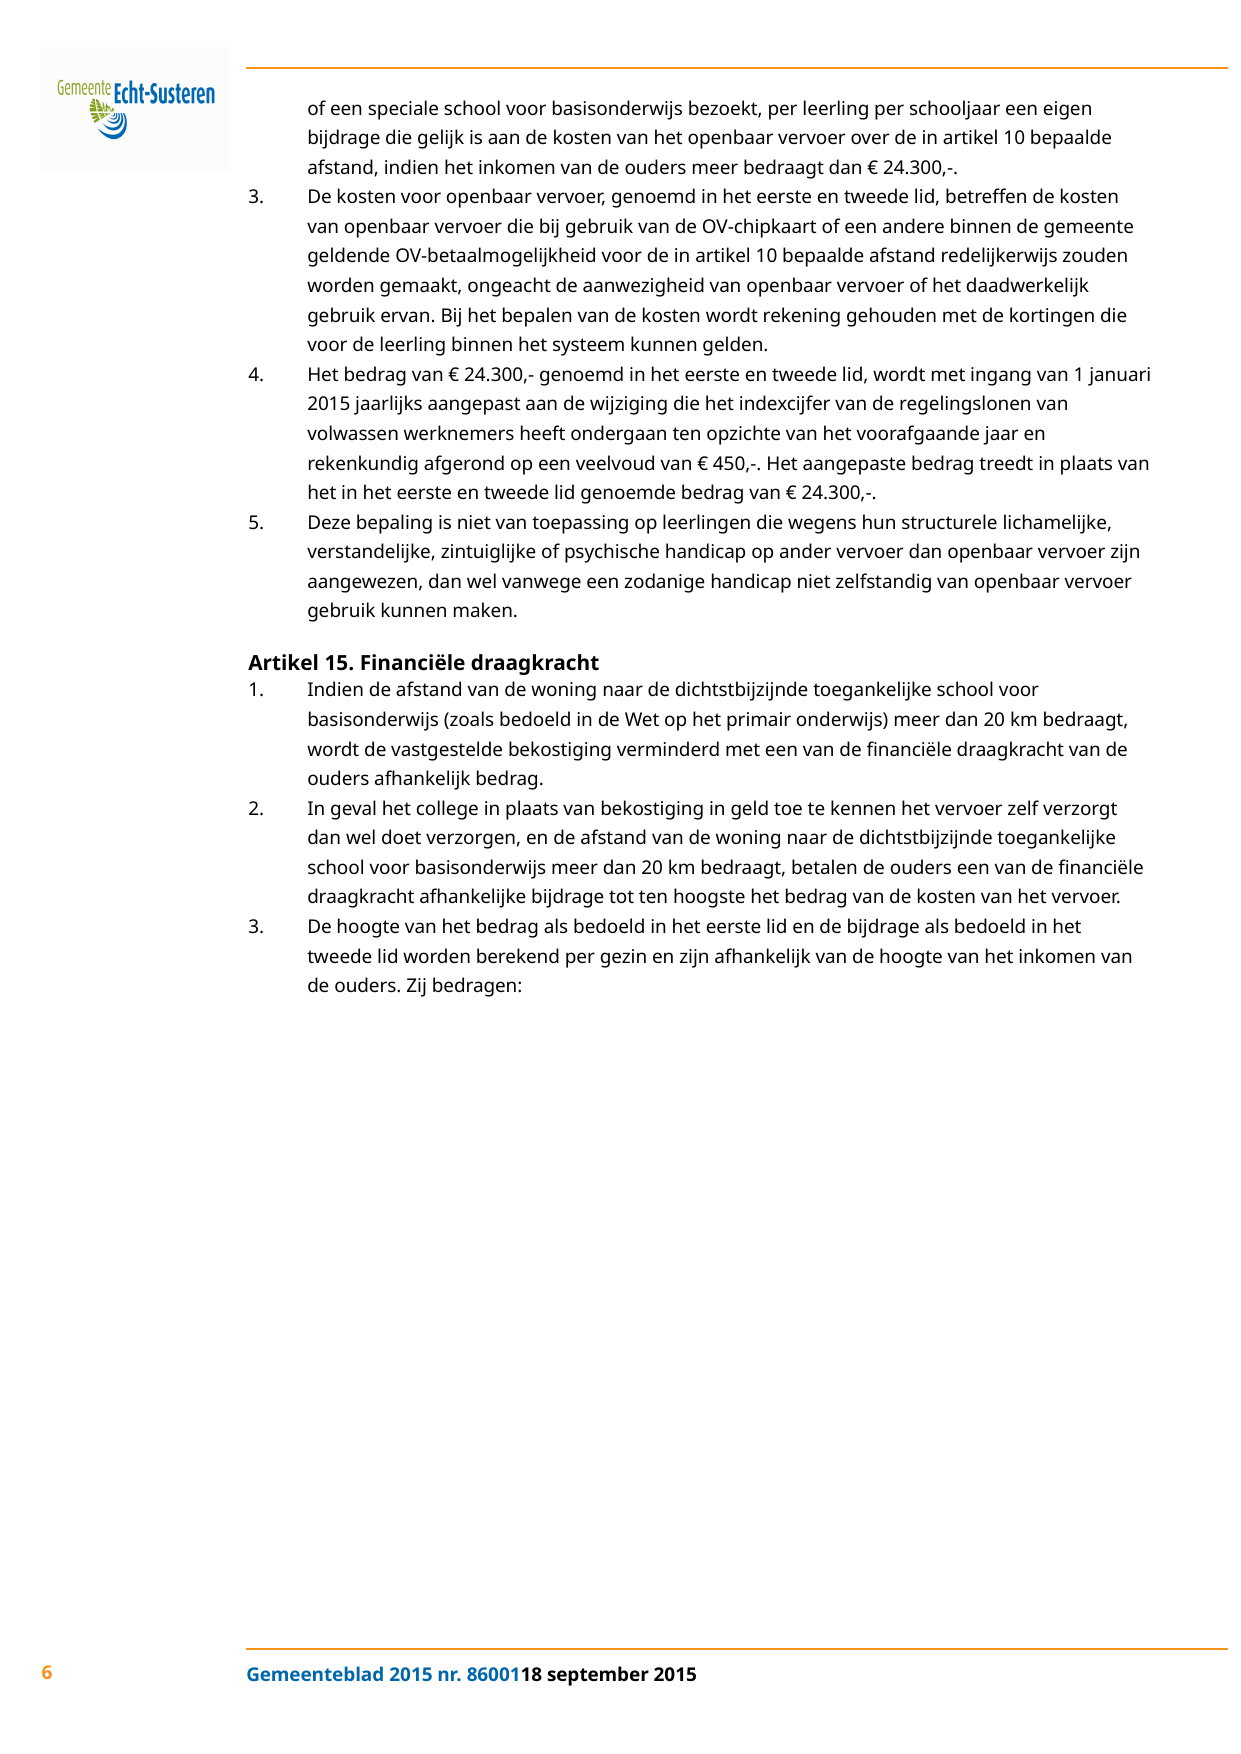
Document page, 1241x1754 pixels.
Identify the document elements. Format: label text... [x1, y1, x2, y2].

list De hoogte van het bedrag als bedoeld in het eerste lid en de bijdrage als bedoeld in het tweede lid worden berekend per gezin en zijn afhankelijk van de hoogte van het inkomen van de ouders. Zij bedragen: [248, 913, 1152, 998]
list Deze bepaling is niet van toepassing op leerlingen die wegens hun structurele lichamelijke, verstandelijke, zintuiglijke of psychische handicap op ander vervoer dan openbaar vervoer zijn aangewezen, dan wel vanwege een zodanige handicap niet zelfstandig van openbaar vervoer gebruik kunnen maken. [248, 509, 1152, 623]
list Indien de afstand van de woning naar de dichtstbijzijnde toegankelijke school voor basisonderwijs (zoals bedoeld in de Wet op het primair onderwijs) meer dan 20 km bedraagt, wordt de vastgestelde bekostiging verminderd met een van de financiële draagkracht van de ouders afhankelijk bedrag. [248, 677, 1152, 791]
list Het bedrag van € 24.300,- genoemd in het eerste en tweede lid, wordt met ingang van 1 januari 2015 jaarlijks aangepast aan de wijziging die het indexcijfer van de regelingslonen van volwassen werknemers heeft ondergaan ten opzichte van het voorafgaande jaar en rekenkundig afgerond op een veelvoud van € 450,-. Het aangepaste bedrag treedt in plaats van het in het eerste en tweede lid genoemde bedrag van € 24.300,-. [248, 361, 1152, 505]
list De kosten voor openbaar vervoer, genoemd in het eerste en tweede lid, betreffen de kosten van openbaar vervoer die bij gebruik van de OV-chipkaart of een andere binnen de gemeente geldende OV-betaalmogelijkheid voor de in artikel 10 bepaalde afstand redelijkerwijs zouden worden gemaakt, ongeacht de aanwezigheid van openbaar vervoer of het daadwerkelijk gebruik ervan. Bij het bepalen van de kosten wordt rekening gehouden met de kortingen die voor de leerling binnen het systeem kunnen gelden. [248, 183, 1152, 357]
list In geval het college in plaats van bekostiging in geld toe te kennen het vervoer zelf verzorgt dan wel doet verzorgen, en de afstand van de woning naar de dichtstbijzijnde toegankelijke school voor basisonderwijs meer dan 20 km bedraagt, betalen de ouders een van de financiële draagkracht afhankelijke bijdrage tot ten hoogste het bedrag van de kosten van het vervoer. [248, 795, 1152, 909]
list of een speciale school voor basisonderwijs bezoekt, per leerling per schooljaar een eigen bijdrage die gelijk is aan de kosten van het openbaar vervoer over de in artikel 10 bepaalde afstand, indien het inkomen van de ouders meer bedraagt dan € 24.300,-. [248, 95, 1152, 180]
picture [41, 47, 231, 172]
text Artikel 15. Financiële draagkracht [248, 648, 1152, 677]
